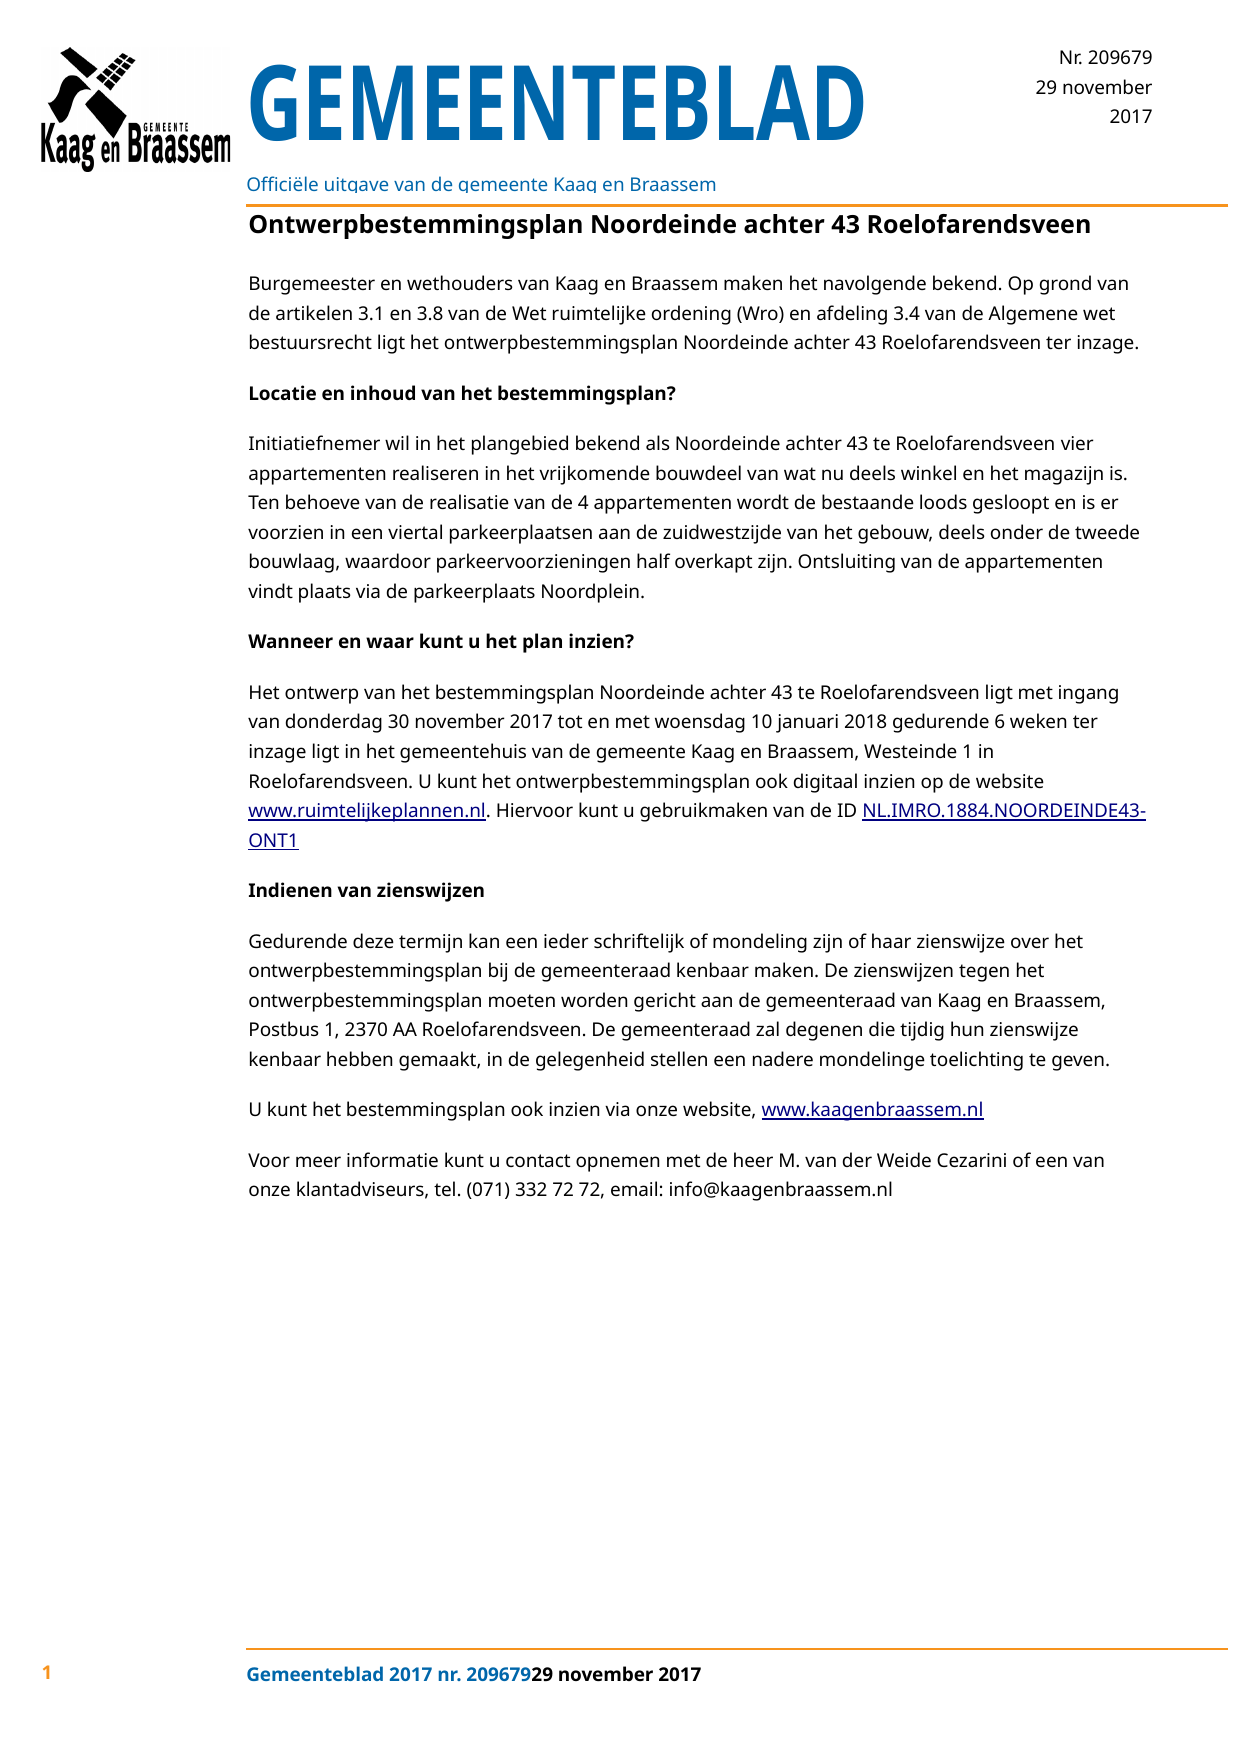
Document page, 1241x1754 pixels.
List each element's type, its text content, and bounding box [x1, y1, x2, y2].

text Indienen van zienswijzen [248, 877, 1152, 903]
text Voor meer informatie kunt u contact opnemen met de heer M. van der Weide Cezarini of een van onze klantadviseurs, tel. (071) 332 72 72, email: info@kaagenbraassem.nl [248, 1147, 1152, 1202]
text Initiatiefnemer wil in het plangebied bekend als Noordeinde achter 43 te Roelofarendsveen vier appartementen realiseren in het vrijkomende bouwdeel van wat nu deels winkel en het magazijn is. Ten behoeve van de realisatie van de 4 appartementen wordt de bestaande loods gesloopt en is er voorzien in een viertal parkeerplaatsen aan de zuidwestzijde van het gebouw, deels onder de tweede bouwlaag, waardoor parkeervoorzieningen half overkapt zijn. Ontsluiting van de appartementen vindt plaats via de parkeerplaats Noordplein. [248, 430, 1152, 604]
text Gedurende deze termijn kan een ieder schriftelijk of mondeling zijn of haar zienswijze over het ontwerpbestemmingsplan bij de gemeenteraad kenbaar maken. De zienswijzen tegen het ontwerpbestemmingsplan moeten worden gericht aan de gemeenteraad van Kaag en Braassem, Postbus 1, 2370 AA Roelofarendsveen. De gemeenteraad zal degenen die tijdig hun zienswijze kenbaar hebben gemaakt, in de gelegenheid stellen een nadere mondelinge toelichting te geven. [248, 928, 1152, 1072]
text U kunt het bestemmingsplan ook inzien via onze website, www.kaagenbraassem.nl [248, 1097, 1152, 1122]
text Wanneer en waar kunt u het plan inzien? [248, 629, 1152, 654]
text Ontwerpbestemmingsplan Noordeinde achter 43 Roelofarendsveen [248, 207, 1152, 241]
text Locatie en inhoud van het bestemmingsplan? [248, 380, 1152, 406]
text Het ontwerp van het bestemmingsplan Noordeinde achter 43 te Roelofarendsveen ligt met ingang van donderdag 30 november 2017 tot en met woensdag 10 januari 2018 gedurende 6 weken ter inzage ligt in het gemeentehuis van de gemeente Kaag en Braassem, Westeinde 1 in Roelofarendsveen. U kunt het ontwerpbestemmingsplan ook digitaal inzien op de website www.ruimtelijkeplannen.nl. Hiervoor kunt u gebruikmaken van de ID NL.IMRO.1884.NOORDEINDE43-ONT1 [248, 679, 1152, 853]
text Burgemeester en wethouders van Kaag en Braassem maken het navolgende bekend. Op grond van de artikelen 3.1 en 3.8 van de Wet ruimtelijke ordening (Wro) en afdeling 3.4 van de Algemene wet bestuursrecht ligt het ontwerpbestemmingsplan Noordeinde achter 43 Roelofarendsveen ter inzage. [248, 270, 1152, 355]
picture [41, 47, 231, 172]
